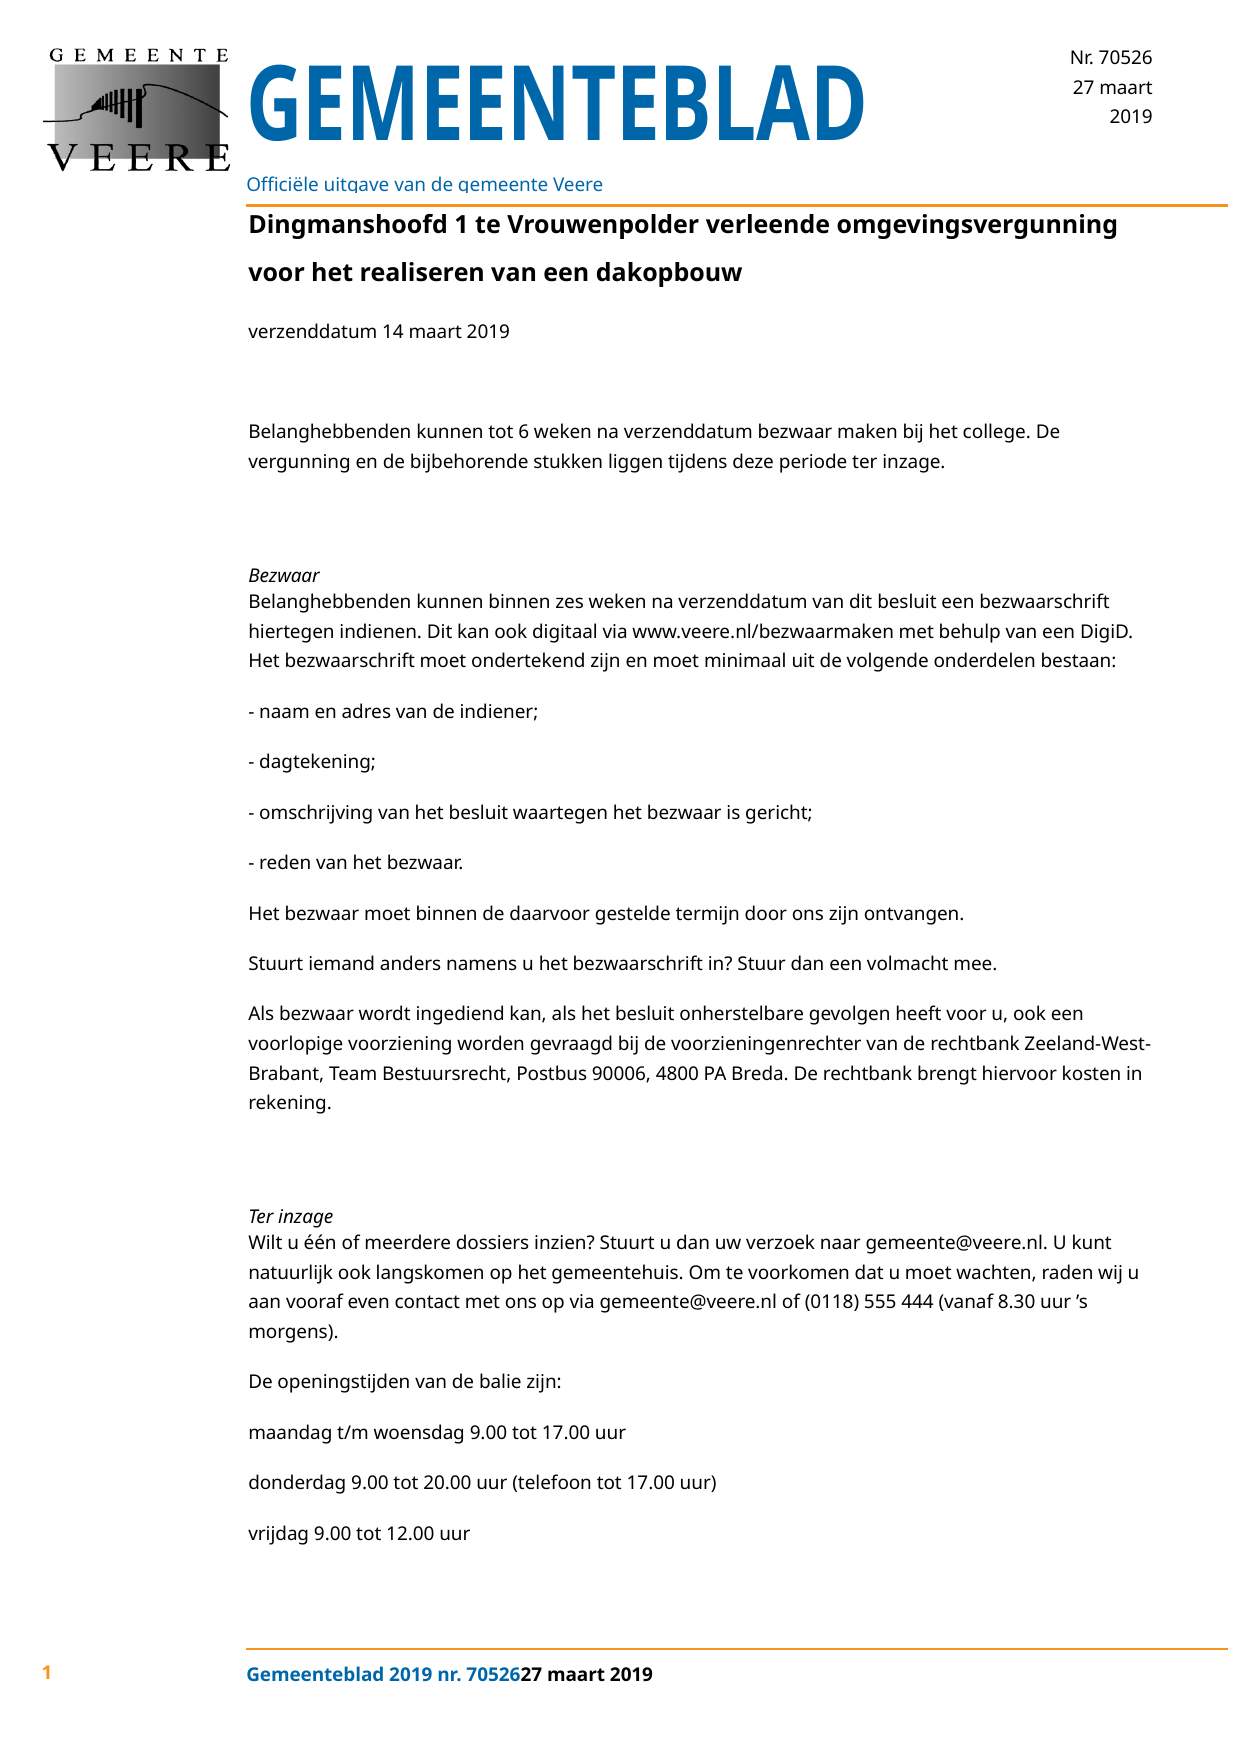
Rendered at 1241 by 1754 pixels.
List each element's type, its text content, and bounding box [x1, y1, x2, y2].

text Ter inzage [248, 1204, 1152, 1229]
text Het bezwaar moet binnen de daarvoor gestelde termijn door ons zijn ontvangen. [248, 900, 1152, 925]
text Bezwaar [248, 563, 1152, 588]
text donderdag 9.00 tot 20.00 uur (telefoon tot 17.00 uur) [248, 1469, 1152, 1495]
text - reden van het bezwaar. [248, 849, 1152, 875]
text Wilt u één of meerdere dossiers inzien? Stuurt u dan uw verzoek naar gemeente@veere.nl. U kunt natuurlijk ook langskomen op het gemeentehuis. Om te voorkomen dat u moet wachten, raden wij u aan vooraf even contact met ons op via gemeente@veere.nl of (0118) 555 444 (vanaf 8.30 uur ’s morgens). [248, 1229, 1152, 1344]
text - naam en adres van de indiener; [248, 698, 1152, 724]
text - dagtekening; [248, 748, 1152, 774]
text vrijdag 9.00 tot 12.00 uur [248, 1520, 1152, 1546]
text - omschrijving van het besluit waartegen het bezwaar is gericht; [248, 799, 1152, 824]
text maandag t/m woensdag 9.00 tot 17.00 uur [248, 1419, 1152, 1445]
text Als bezwaar wordt ingediend kan, als het besluit onherstelbare gevolgen heeft voor u, ook een voorlopige voorziening worden gevraagd bij de voorzieningenrechter van de rechtbank Zeeland-West-Brabant, Team Bestuursrecht, Postbus 90006, 4800 PA Breda. De rechtbank brengt hiervoor kosten in rekening. [248, 1001, 1152, 1115]
text Belanghebbenden kunnen binnen zes weken na verzenddatum van dit besluit een bezwaarschrift hiertegen indienen. Dit kan ook digitaal via www.veere.nl/bezwaarmaken met behulp van een DigiD. Het bezwaarschrift moet ondertekend zijn en moet minimaal uit de volgende onderdelen bestaan: [248, 588, 1152, 673]
text De openingstijden van de balie zijn: [248, 1368, 1152, 1394]
picture [41, 47, 231, 172]
text verzenddatum 14 maart 2019 [248, 318, 1152, 344]
text Stuurt iemand anders namens u het bezwaarschrift in? Stuur dan een volmacht mee. [248, 950, 1152, 976]
text Belanghebbenden kunnen tot 6 weken na verzenddatum bezwaar maken bij het college. De vergunning en de bijbehorende stukken liggen tijdens deze periode ter inzage. [248, 419, 1152, 474]
text Dingmanshoofd 1 te Vrouwenpolder verleende omgevingsvergunning voor het realiseren van een dakopbouw [248, 207, 1152, 288]
